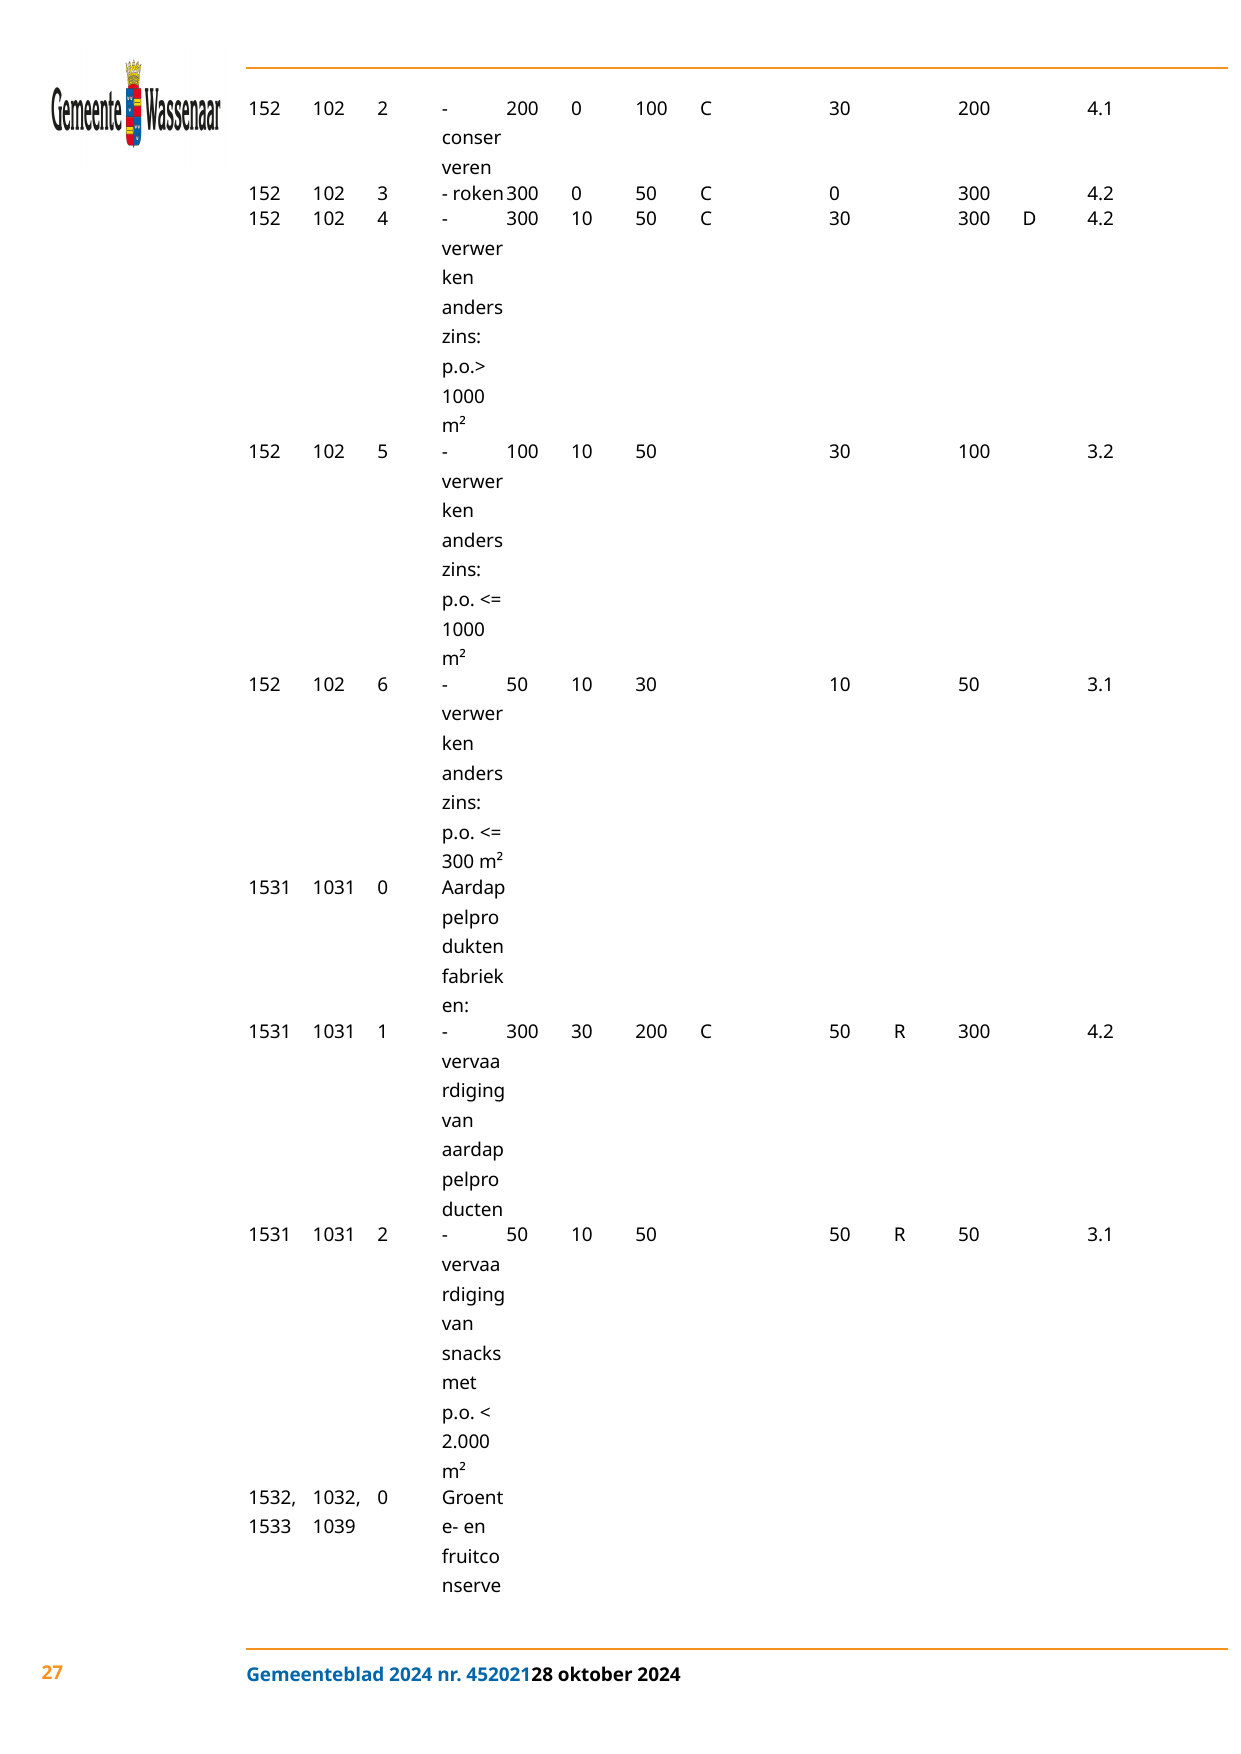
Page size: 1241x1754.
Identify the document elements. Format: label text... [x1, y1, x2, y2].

table_cell 6 [377, 671, 442, 874]
table_cell 50 [506, 1222, 571, 1484]
table_cell [1023, 95, 1087, 180]
table_cell [764, 95, 829, 180]
table_cell 1031 [313, 1018, 377, 1222]
table_cell [700, 1484, 764, 1598]
table_cell 4 [377, 205, 442, 438]
table_cell [764, 874, 829, 1018]
table_cell R [894, 1018, 958, 1222]
table_cell [1023, 1222, 1087, 1484]
table_cell 1 [377, 1018, 442, 1222]
table_cell [764, 180, 829, 205]
table_cell [894, 95, 958, 180]
table_cell [764, 1222, 829, 1484]
table_cell [1023, 874, 1087, 1018]
table_cell 100 [958, 438, 1022, 671]
table_cell 30 [829, 95, 893, 180]
table_cell 300 [958, 205, 1022, 438]
table_cell 1532, 1533 [248, 1484, 312, 1598]
table_cell C [700, 205, 764, 438]
table_cell 200 [635, 1018, 700, 1222]
table_cell [1023, 438, 1087, 671]
table_cell 10 [571, 438, 635, 671]
table_cell 102 [313, 180, 377, 205]
table_cell 50 [958, 671, 1022, 874]
table_cell [764, 205, 829, 438]
table_cell 0 [571, 95, 635, 180]
table_cell D [1023, 205, 1087, 438]
table_cell C [700, 95, 764, 180]
table_cell 3.1 [1087, 1222, 1152, 1484]
table_cell 5 [377, 438, 442, 671]
table_cell 4.2 [1087, 180, 1152, 205]
table_cell 4.2 [1087, 1018, 1152, 1222]
table_cell 152 [248, 438, 312, 671]
table_cell [894, 874, 958, 1018]
table_cell 4.1 [1087, 95, 1152, 180]
table_cell [829, 874, 893, 1018]
table_cell 200 [506, 95, 571, 180]
table_cell 10 [829, 671, 893, 874]
table_cell [635, 874, 700, 1018]
table_cell 300 [506, 1018, 571, 1222]
table_cell [1023, 1484, 1087, 1598]
table_cell C [700, 1018, 764, 1222]
table_cell 10 [571, 671, 635, 874]
table_cell 4.2 [1087, 205, 1152, 438]
table_cell - roken [442, 180, 506, 205]
table_cell 2 [377, 95, 442, 180]
table_cell [894, 180, 958, 205]
table_cell 1531 [248, 874, 312, 1018]
table_cell 102 [313, 95, 377, 180]
table_cell 3.2 [1087, 438, 1152, 671]
table_cell [1087, 874, 1152, 1018]
table_cell 50 [635, 438, 700, 671]
table_cell 50 [958, 1222, 1022, 1484]
table_cell 3 [377, 180, 442, 205]
table_cell 300 [958, 180, 1022, 205]
table_cell 200 [958, 95, 1022, 180]
table_cell 152 [248, 95, 312, 180]
table_cell - verwerken anderszins: p.o. <= 1000 m² [442, 438, 506, 671]
table_cell Aardappelprodukten fabrieken: [442, 874, 506, 1018]
table_cell [700, 874, 764, 1018]
table_cell - vervaardiging van aardappelproducten [442, 1018, 506, 1222]
picture [41, 47, 231, 172]
table_cell 1531 [248, 1018, 312, 1222]
table_cell [571, 1484, 635, 1598]
table_cell [764, 438, 829, 671]
table_cell 10 [571, 1222, 635, 1484]
table_cell 50 [829, 1018, 893, 1222]
table_cell 2 [377, 1222, 442, 1484]
table_cell 102 [313, 671, 377, 874]
table_cell 1031 [313, 874, 377, 1018]
table_cell 50 [635, 205, 700, 438]
table_cell 0 [829, 180, 893, 205]
table_cell [764, 1018, 829, 1222]
table_cell 50 [506, 671, 571, 874]
table_cell Groente- en fruitconserve [442, 1484, 506, 1598]
table_cell 50 [635, 180, 700, 205]
table_cell - conserveren [442, 95, 506, 180]
table_cell 30 [829, 205, 893, 438]
table_cell 30 [571, 1018, 635, 1222]
table_cell 30 [829, 438, 893, 671]
table_cell R [894, 1222, 958, 1484]
table_cell 1031 [313, 1222, 377, 1484]
table_cell 1032, 1039 [313, 1484, 377, 1598]
table_cell 300 [506, 180, 571, 205]
table_cell 100 [506, 438, 571, 671]
table_cell [764, 671, 829, 874]
table_cell [958, 874, 1022, 1018]
table_cell [1087, 1484, 1152, 1598]
table_cell [506, 874, 571, 1018]
table_cell 0 [571, 180, 635, 205]
table_cell [894, 1484, 958, 1598]
table_cell 152 [248, 180, 312, 205]
table_cell 100 [635, 95, 700, 180]
table_cell - verwerken anderszins: p.o.> 1000 m² [442, 205, 506, 438]
table_cell [829, 1484, 893, 1598]
table_cell [1023, 1018, 1087, 1222]
table_cell 50 [829, 1222, 893, 1484]
table_cell [894, 205, 958, 438]
table_cell 50 [635, 1222, 700, 1484]
table_cell [894, 438, 958, 671]
table_cell 30 [635, 671, 700, 874]
table_cell [764, 1484, 829, 1598]
table_cell - verwerken anderszins: p.o. <= 300 m² [442, 671, 506, 874]
table_cell [1023, 180, 1087, 205]
table_cell 300 [958, 1018, 1022, 1222]
table_cell 102 [313, 205, 377, 438]
table_cell [1023, 671, 1087, 874]
table_cell [571, 874, 635, 1018]
table_cell 0 [377, 874, 442, 1018]
table_cell 152 [248, 671, 312, 874]
table_cell C [700, 180, 764, 205]
table_cell [635, 1484, 700, 1598]
table_cell 1531 [248, 1222, 312, 1484]
table_cell 3.1 [1087, 671, 1152, 874]
table_cell [958, 1484, 1022, 1598]
table_cell [700, 671, 764, 874]
table_cell 102 [313, 438, 377, 671]
table_cell [894, 671, 958, 874]
table_cell [700, 1222, 764, 1484]
table_cell 10 [571, 205, 635, 438]
table_cell 0 [377, 1484, 442, 1598]
table_cell 300 [506, 205, 571, 438]
table_cell - vervaardiging van snacks met p.o. < 2.000 m² [442, 1222, 506, 1484]
table_cell 152 [248, 205, 312, 438]
table_cell [700, 438, 764, 671]
table_cell [506, 1484, 571, 1598]
